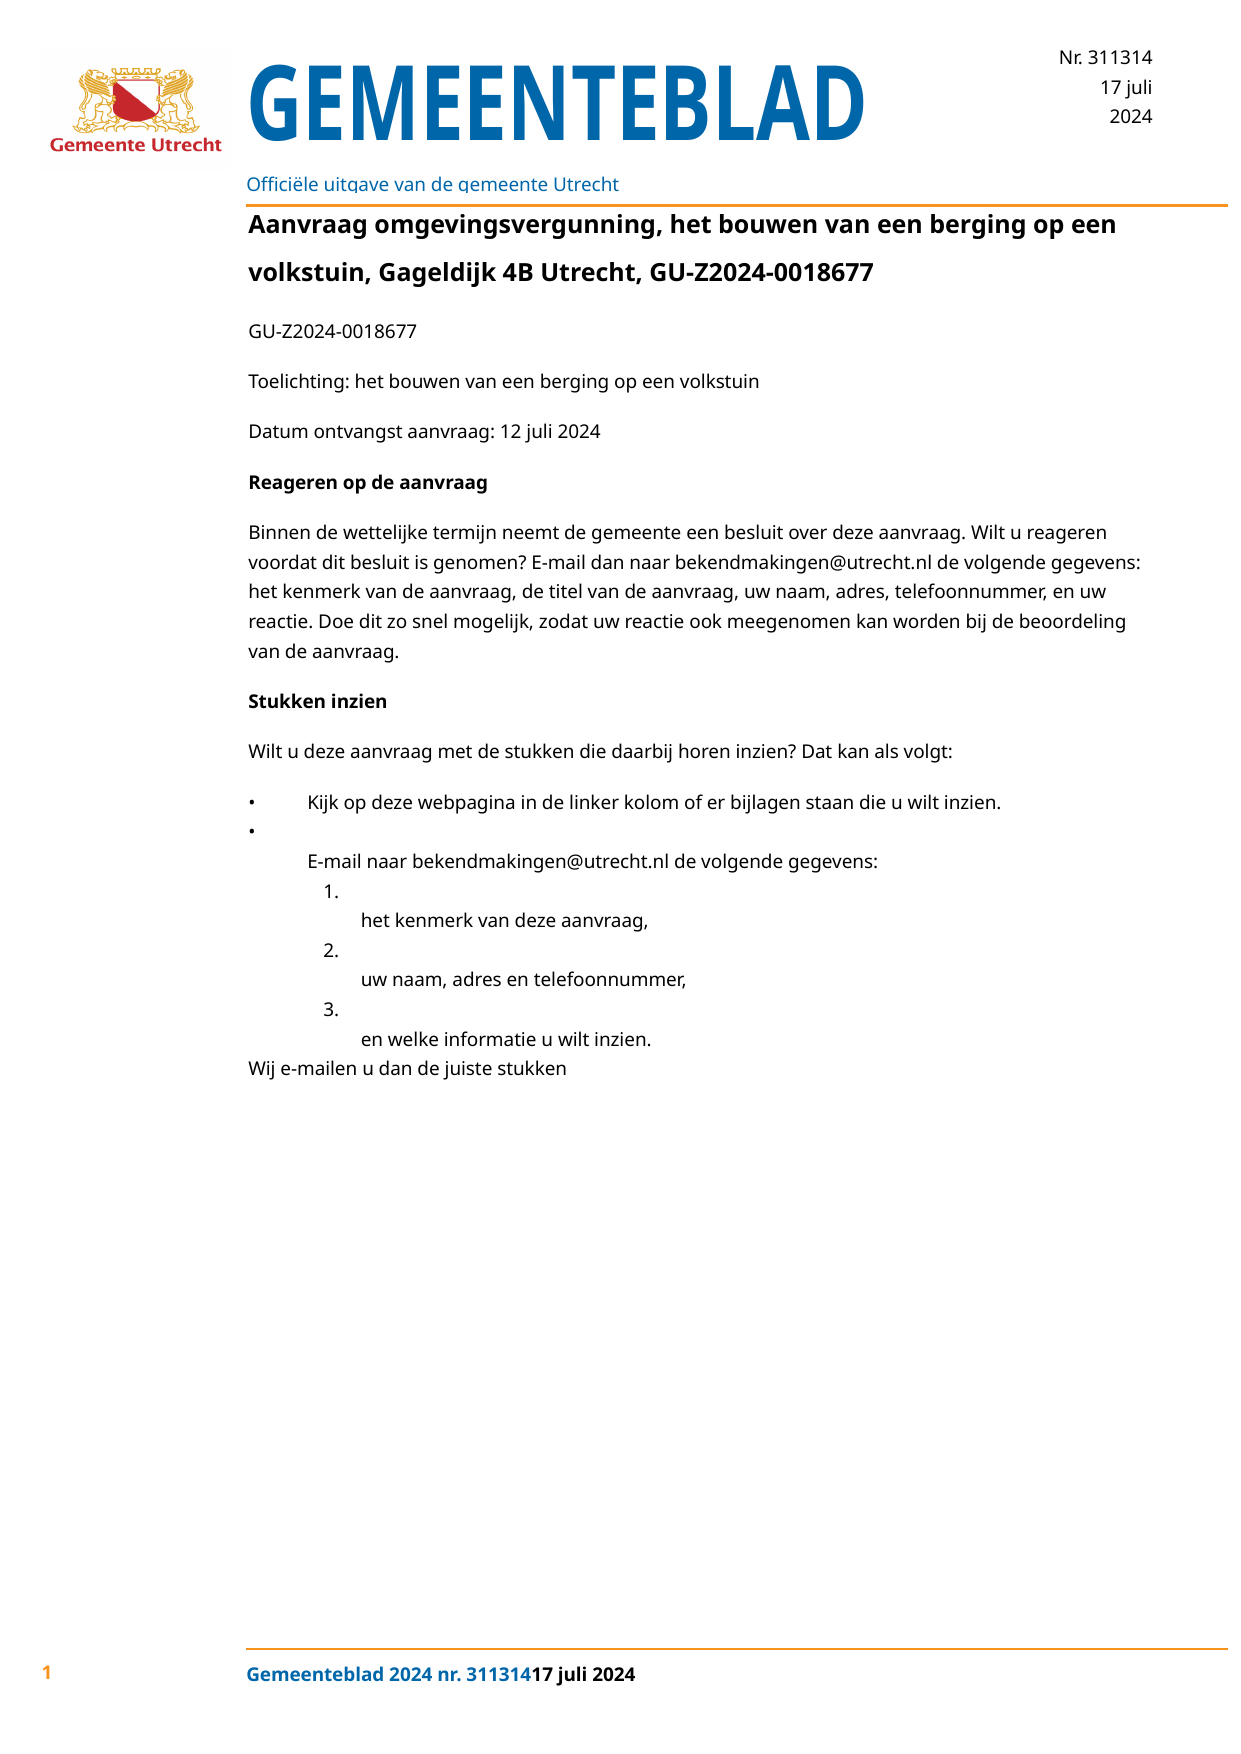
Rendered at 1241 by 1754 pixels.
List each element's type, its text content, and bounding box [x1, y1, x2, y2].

text Wilt u deze aanvraag met de stukken die daarbij horen inzien? Dat kan als volgt: [248, 739, 1152, 764]
list Kijk op deze webpagina in de linker kolom of er bijlagen staan die u wilt inzien. [248, 789, 1152, 815]
text GU-Z2024-0018677 [248, 318, 1152, 344]
text Datum ontvangst aanvraag: 12 juli 2024 [248, 419, 1152, 444]
list het kenmerk van deze aanvraag, [323, 907, 1152, 933]
text Binnen de wettelijke termijn neemt de gemeente een besluit over deze aanvraag. Wilt u reageren voordat dit besluit is genomen? E-mail dan naar bekendmakingen@utrecht.nl de volgende gegevens: het kenmerk van de aanvraag, de titel van de aanvraag, uw naam, adres, telefoonnummer, en uw reactie. Doe dit zo snel mogelijk, zodat uw reactie ook meegenomen kan worden bij de beoordeling van de aanvraag. [248, 519, 1152, 664]
picture [41, 47, 231, 172]
text Aanvraag omgevingsvergunning, het bouwen van een berging op een volkstuin, Gageldijk 4B Utrecht, GU-Z2024-0018677 [248, 207, 1152, 288]
text Reageren op de aanvraag [248, 469, 1152, 495]
text Wij e-mailen u dan de juiste stukken [248, 1055, 1152, 1081]
list en welke informatie u wilt inzien. [323, 1026, 1152, 1052]
list uw naam, adres en telefoonnummer, [323, 967, 1152, 992]
list E-mail naar bekendmakingen@utrecht.nl de volgende gegevens: [248, 848, 1152, 874]
text Stukken inzien [248, 688, 1152, 714]
text Toelichting: het bouwen van een berging op een volkstuin [248, 368, 1152, 394]
